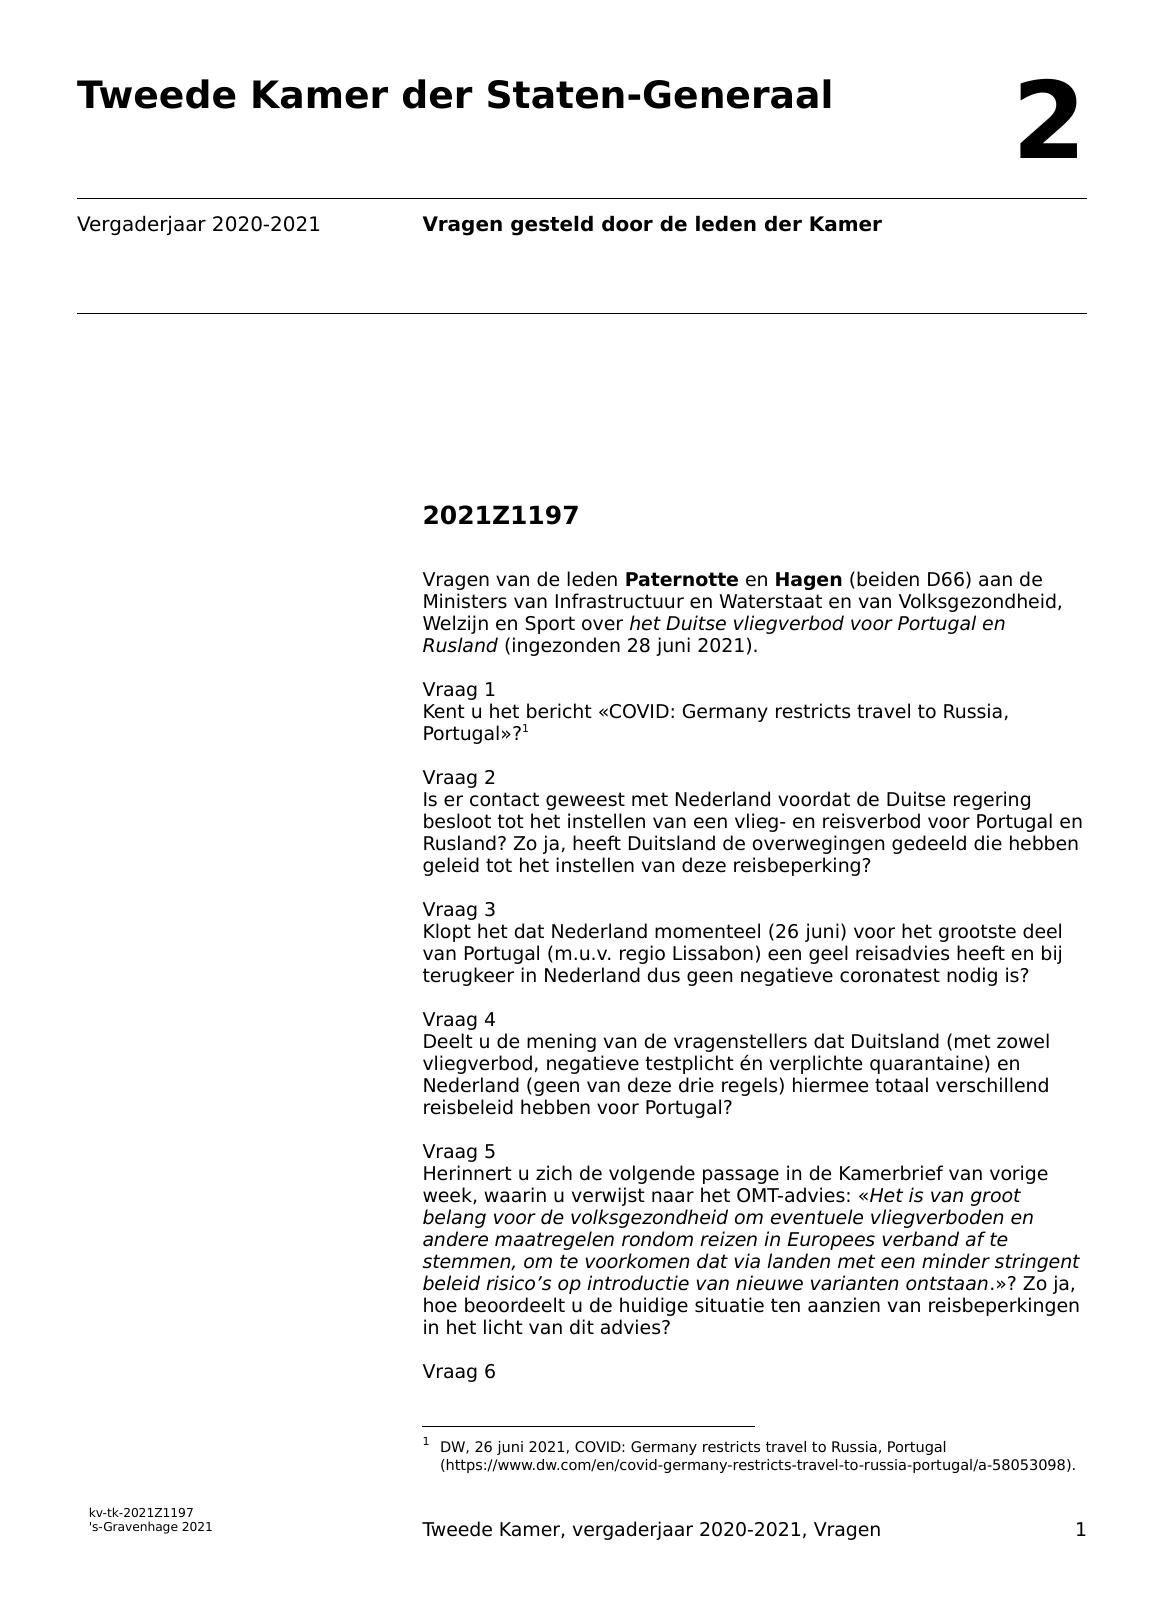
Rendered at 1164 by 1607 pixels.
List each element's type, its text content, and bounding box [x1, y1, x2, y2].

text Vraag 4 [422, 1009, 1087, 1031]
text Kent u het bericht «COVID: Germany restricts travel to Russia, Portugal»? [422, 701, 1087, 745]
text Is er contact geweest met Nederland voordat de Duitse regering besloot tot het instellen van een vlieg- en reisverbod voor Portugal en Rusland? Zo ja, heeft Duitsland de overwegingen gedeeld die hebben geleid tot het instellen van deze reisbeperking? [422, 789, 1087, 877]
text Deelt u de mening van de vragenstellers dat Duitsland (met zowel vliegverbod, negatieve testplicht én verplichte quarantaine) en Nederland (geen van deze drie regels) hiermee totaal verschillend reisbeleid hebben voor Portugal? [422, 1031, 1087, 1119]
text Vraag 3 [422, 899, 1087, 921]
text DW, 26 juni 2021, COVID: Germany restricts travel to Russia, Portugal (https://www.dw.com/en/covid-germany-restricts-travel-to-russia-portugal/a-58053098). [422, 1435, 1087, 1474]
text 2021Z1197 [422, 501, 1087, 531]
table_cell Vragen gesteld door de leden der Kamer [422, 199, 1087, 313]
text Vraag 1 [422, 679, 1087, 701]
text Vraag 6 [422, 1361, 1087, 1383]
text Klopt het dat Nederland momenteel (26 juni) voor het grootste deel van Portugal (m.u.v. regio Lissabon) een geel reisadvies heeft en bij terugkeer in Nederland dus geen negatieve coronatest nodig is? [422, 921, 1087, 987]
table_header Tweede Kamer der Staten-Generaal [77, 59, 886, 198]
table_cell Vergaderjaar 2020-2021 [77, 199, 422, 313]
text 's-Gravenhage 2021 [88, 1520, 323, 1534]
text kv-tk-2021Z1197 [88, 1506, 323, 1520]
text Herinnert u zich de volgende passage in de Kamerbrief van vorige week, waarin u verwijst naar het OMT-advies: «Het is van groot belang voor de volksgezondheid om eventuele vliegverboden en andere maatregelen rondom reizen in Europees verband af te stemmen, om te voorkomen dat via landen met een minder stringent beleid risico’s op introductie van nieuwe varianten ontstaan.»? Zo ja, hoe beoordeelt u de huidige situatie ten aanzien van reisbeperkingen in het licht van dit advies? [422, 1163, 1087, 1339]
text Vragen van de leden Paternotte en Hagen (beiden D66) aan de Ministers van Infrastructuur en Waterstaat en van Volksgezondheid, Welzijn en Sport over het Duitse vliegverbod voor Portugal en Rusland (ingezonden 28 juni 2021). [422, 569, 1087, 657]
text Vraag 5 [422, 1141, 1087, 1163]
table_header 2 [886, 59, 1087, 198]
text Vraag 2 [422, 767, 1087, 789]
